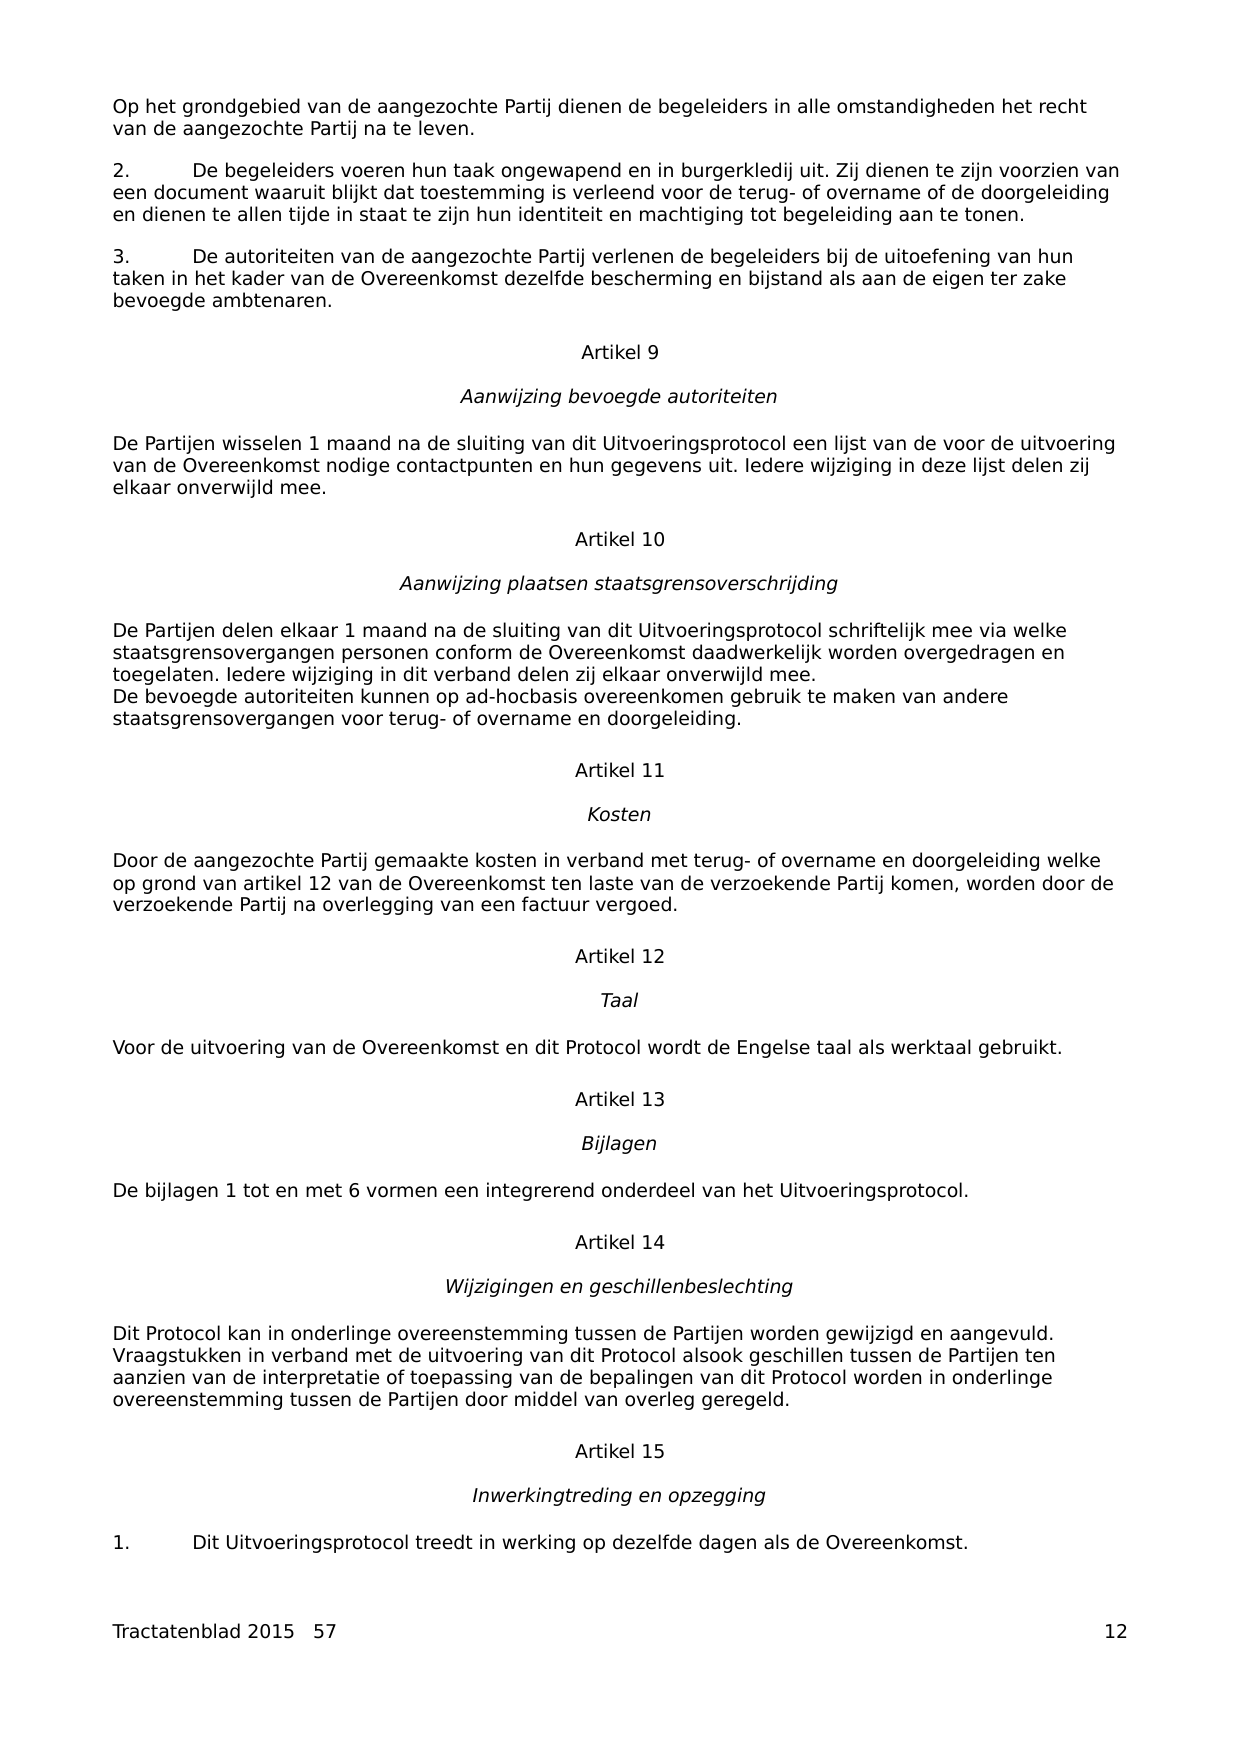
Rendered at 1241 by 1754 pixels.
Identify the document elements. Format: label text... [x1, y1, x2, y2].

subtitle Artikel 11 Kosten [112, 759, 1128, 825]
subtitle Artikel 9 Aanwijzing bevoegde autoriteiten [112, 342, 1128, 408]
text Vraagstukken in verband met de uitvoering van dit Protocol alsook geschillen tussen de Partijen ten aanzien van de interpretatie of toepassing van de bepalingen van dit Protocol worden in onderlinge overeenstemming tussen de Partijen door middel van overleg geregeld. [112, 1345, 1128, 1411]
text De bevoegde autoriteiten kunnen op ad-hocbasis overeenkomen gebruik te maken van andere staatsgrensovergangen voor terug- of overname en doorgeleiding. [112, 686, 1128, 729]
text De Partijen delen elkaar 1 maand na de sluiting van dit Uitvoeringsprotocol schriftelijk mee via welke staatsgrensovergangen personen conform de Overeenkomst daadwerkelijk worden overgedragen en toegelaten. Iedere wijziging in dit verband delen zij elkaar onverwijld mee. [112, 619, 1128, 686]
text Dit Protocol kan in onderlinge overeenstemming tussen de Partijen worden gewijzigd en aangevuld. [112, 1323, 1128, 1345]
text 1. Dit Uitvoeringsprotocol treedt in werking op dezelfde dagen als de Overeenkomst. [112, 1532, 1128, 1554]
text De Partijen wisselen 1 maand na de sluiting van dit Uitvoeringsprotocol een lijst van de voor de uitvoering van de Overeenkomst nodige contactpunten en hun gegevens uit. Iedere wijziging in deze lijst delen zij elkaar onverwijld mee. [112, 433, 1128, 499]
subtitle Artikel 14 Wijzigingen en geschillenbeslechting [112, 1232, 1128, 1298]
subtitle Artikel 13 Bijlagen [112, 1089, 1128, 1155]
subtitle Artikel 10 Aanwijzing plaatsen staatsgrensoverschrijding [112, 529, 1128, 594]
text Door de aangezochte Partij gemaakte kosten in verband met terug- of overname en doorgeleiding welke op grond van artikel 12 van de Overeenkomst ten laste van de verzoekende Partij komen, worden door de verzoekende Partij na overlegging van een factuur vergoed. [112, 850, 1128, 916]
text 3. De autoriteiten van de aangezochte Partij verlenen de begeleiders bij de uitoefening van hun taken in het kader van de Overeenkomst dezelfde bescherming en bijstand als aan de eigen ter zake bevoegde ambtenaren. [112, 246, 1128, 312]
text 2. De begeleiders voeren hun taak ongewapend en in burgerkledij uit. Zij dienen te zijn voorzien van een document waaruit blijkt dat toestemming is verleend voor de terug- of overname of de doorgeleiding en dienen te allen tijde in staat te zijn hun identiteit en machtiging tot begeleiding aan te tonen. [112, 160, 1128, 226]
text Voor de uitvoering van de Overeenkomst en dit Protocol wordt de Engelse taal als werktaal gebruikt. [112, 1037, 1128, 1059]
subtitle Artikel 12 Taal [112, 946, 1128, 1012]
text Op het grondgebied van de aangezochte Partij dienen de begeleiders in alle omstandigheden het recht van de aangezochte Partij na te leven. [112, 96, 1128, 140]
subtitle Artikel 15 Inwerkingtreding en opzegging [112, 1441, 1128, 1507]
text De bijlagen 1 tot en met 6 vormen een integrerend onderdeel van het Uitvoeringsprotocol. [112, 1180, 1128, 1202]
